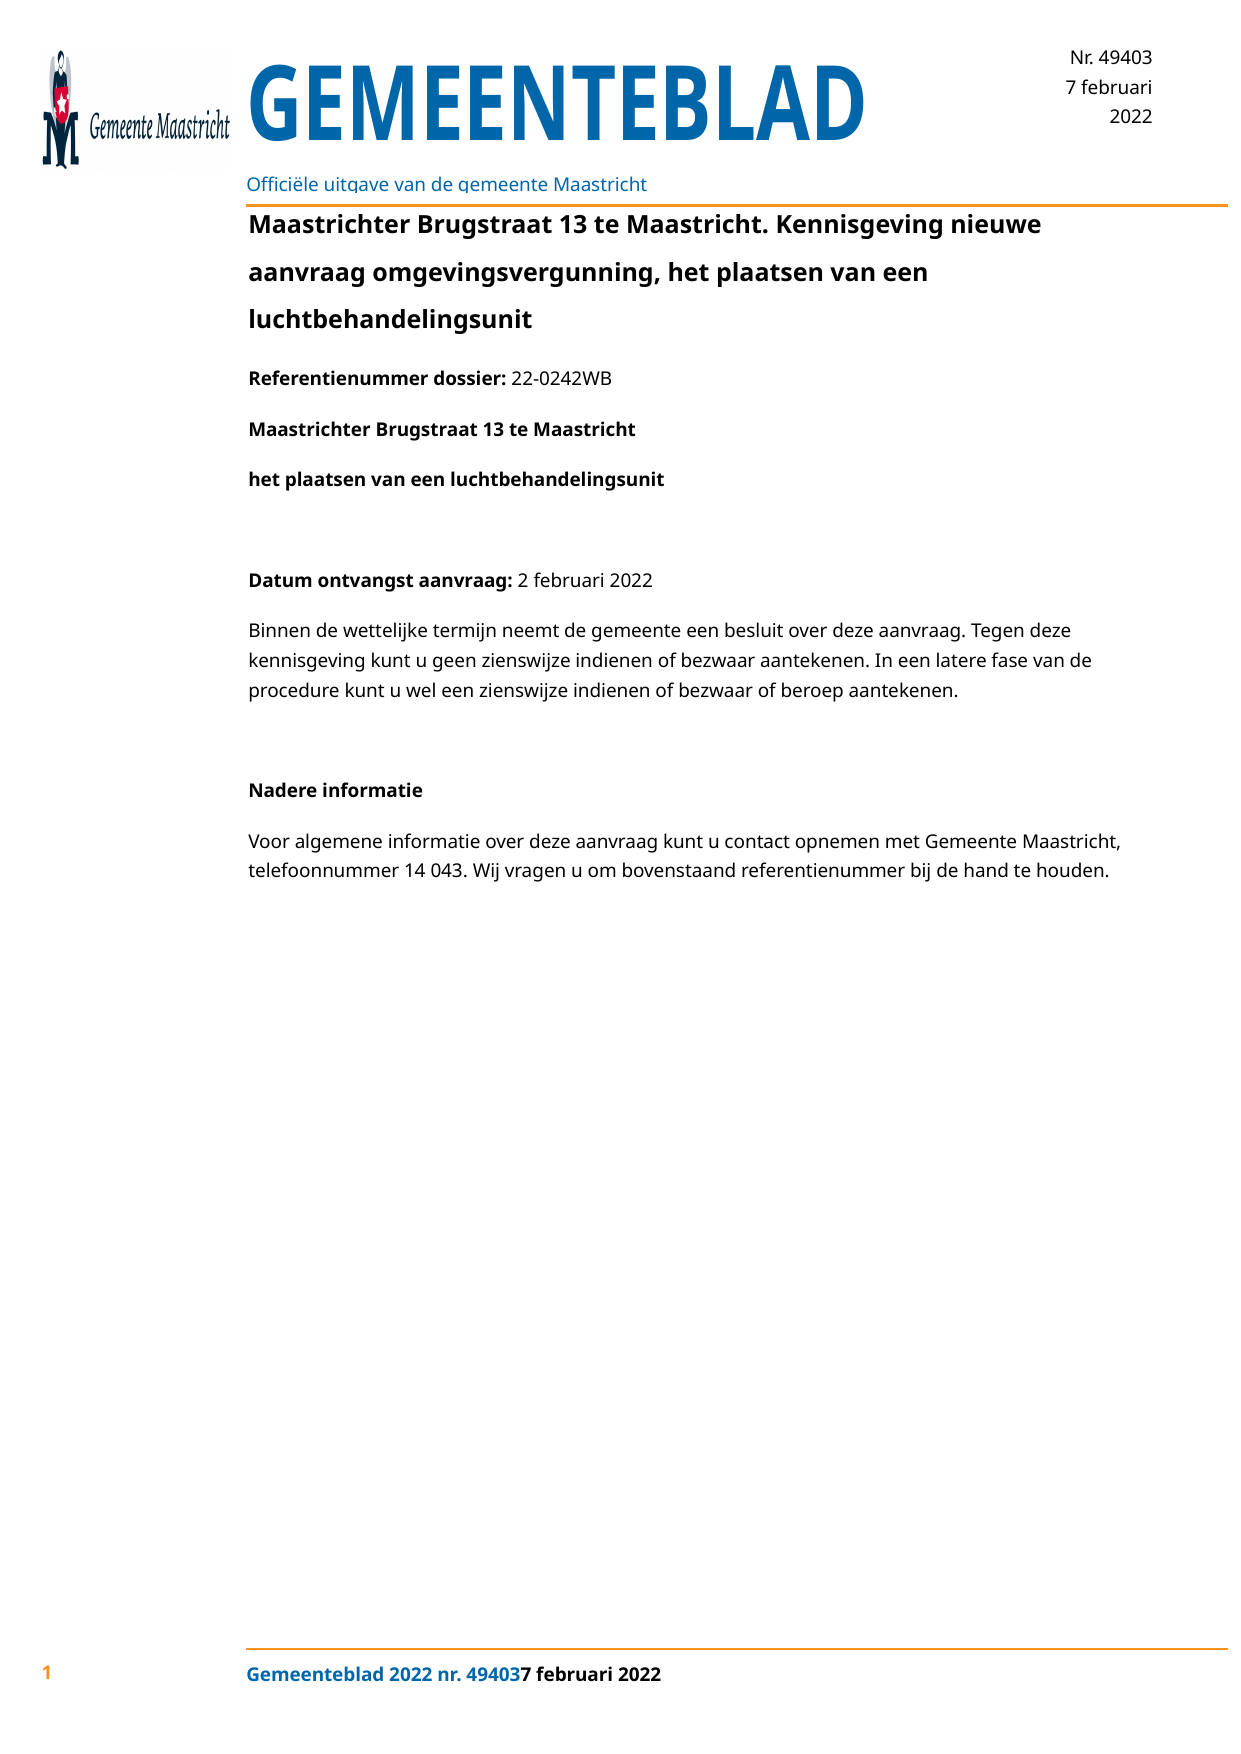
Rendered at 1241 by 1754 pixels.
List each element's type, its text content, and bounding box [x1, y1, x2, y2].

text Maastrichter Brugstraat 13 te Maastricht. Kennisgeving nieuwe aanvraag omgevingsvergunning, het plaatsen van een luchtbehandelingsunit [248, 207, 1152, 336]
text Nadere informatie [248, 778, 1152, 803]
text Datum ontvangst aanvraag: 2 februari 2022 [248, 567, 1152, 593]
text Binnen de wettelijke termijn neemt de gemeente een besluit over deze aanvraag. Tegen deze kennisgeving kunt u geen zienswijze indienen of bezwaar aantekenen. In een latere fase van de procedure kunt u wel een zienswijze indienen of bezwaar of beroep aantekenen. [248, 618, 1152, 702]
picture [41, 47, 231, 172]
text Voor algemene informatie over deze aanvraag kunt u contact opnemen met Gemeente Maastricht, telefoonnummer 14 043. Wij vragen u om bovenstaand referentienummer bij de hand te houden. [248, 828, 1152, 883]
text Maastrichter Brugstraat 13 te Maastricht [248, 416, 1152, 442]
text Referentienummer dossier: 22-0242WB [248, 366, 1152, 391]
text het plaatsen van een luchtbehandelingsunit [248, 466, 1152, 492]
